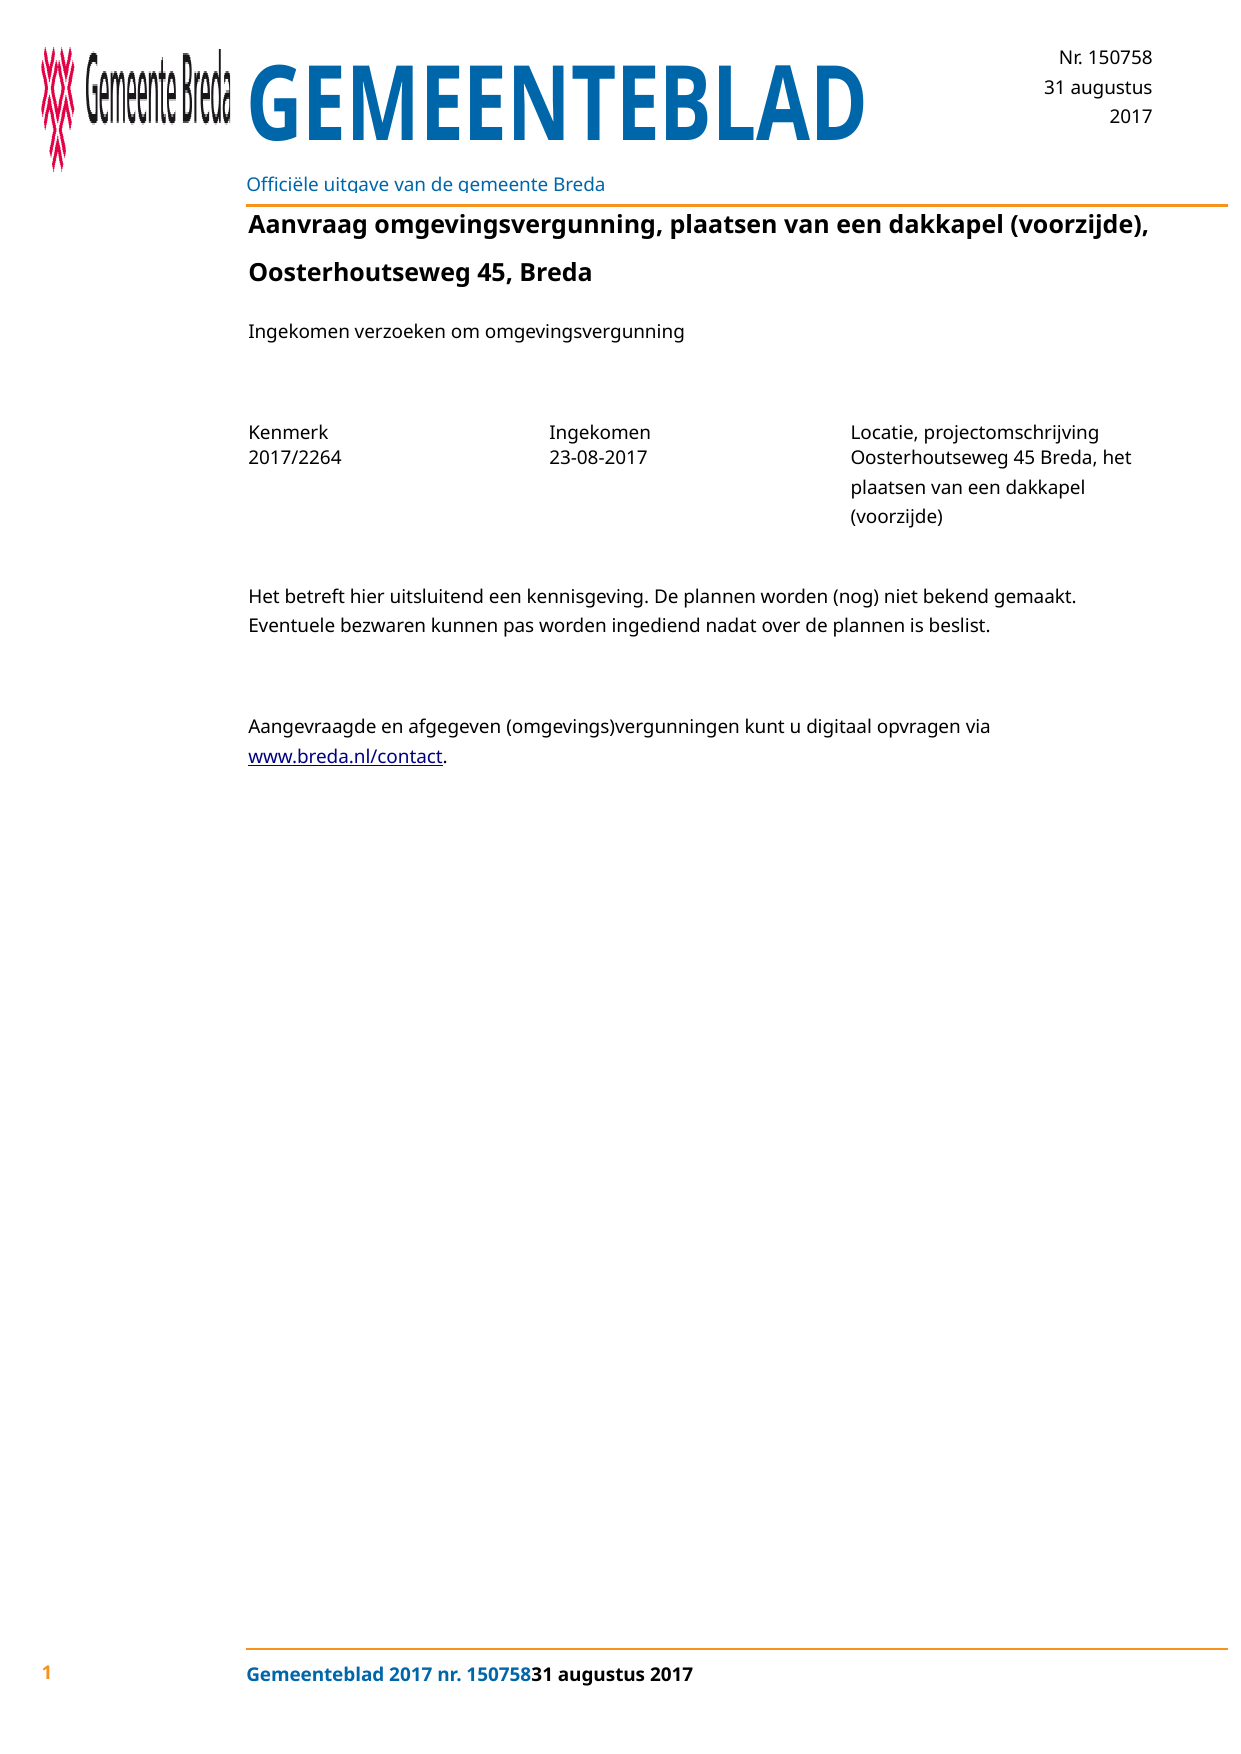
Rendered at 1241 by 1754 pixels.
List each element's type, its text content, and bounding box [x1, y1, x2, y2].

table_header Locatie, projectomschrijving [850, 419, 1152, 444]
table_header Ingekomen [549, 419, 850, 444]
table_cell 2017/2264 [248, 445, 549, 529]
text Het betreft hier uitsluitend een kennisgeving. De plannen worden (nog) niet bekend gemaakt. Eventuele bezwaren kunnen pas worden ingediend nadat over de plannen is beslist. [248, 583, 1152, 638]
picture [41, 47, 231, 172]
table_header Kenmerk [248, 419, 549, 444]
text Aanvraag omgevingsvergunning, plaatsen van een dakkapel (voorzijde), Oosterhoutseweg 45, Breda [248, 207, 1152, 288]
text Ingekomen verzoeken om omgevingsvergunning [248, 318, 1152, 344]
text Aangevraagde en afgegeven (omgevings)vergunningen kunt u digitaal opvragen via www.breda.nl/contact. [248, 713, 1152, 769]
table_cell 23-08-2017 [549, 445, 850, 529]
table_cell Oosterhoutseweg 45 Breda, het plaatsen van een dakkapel (voorzijde) [850, 445, 1152, 529]
